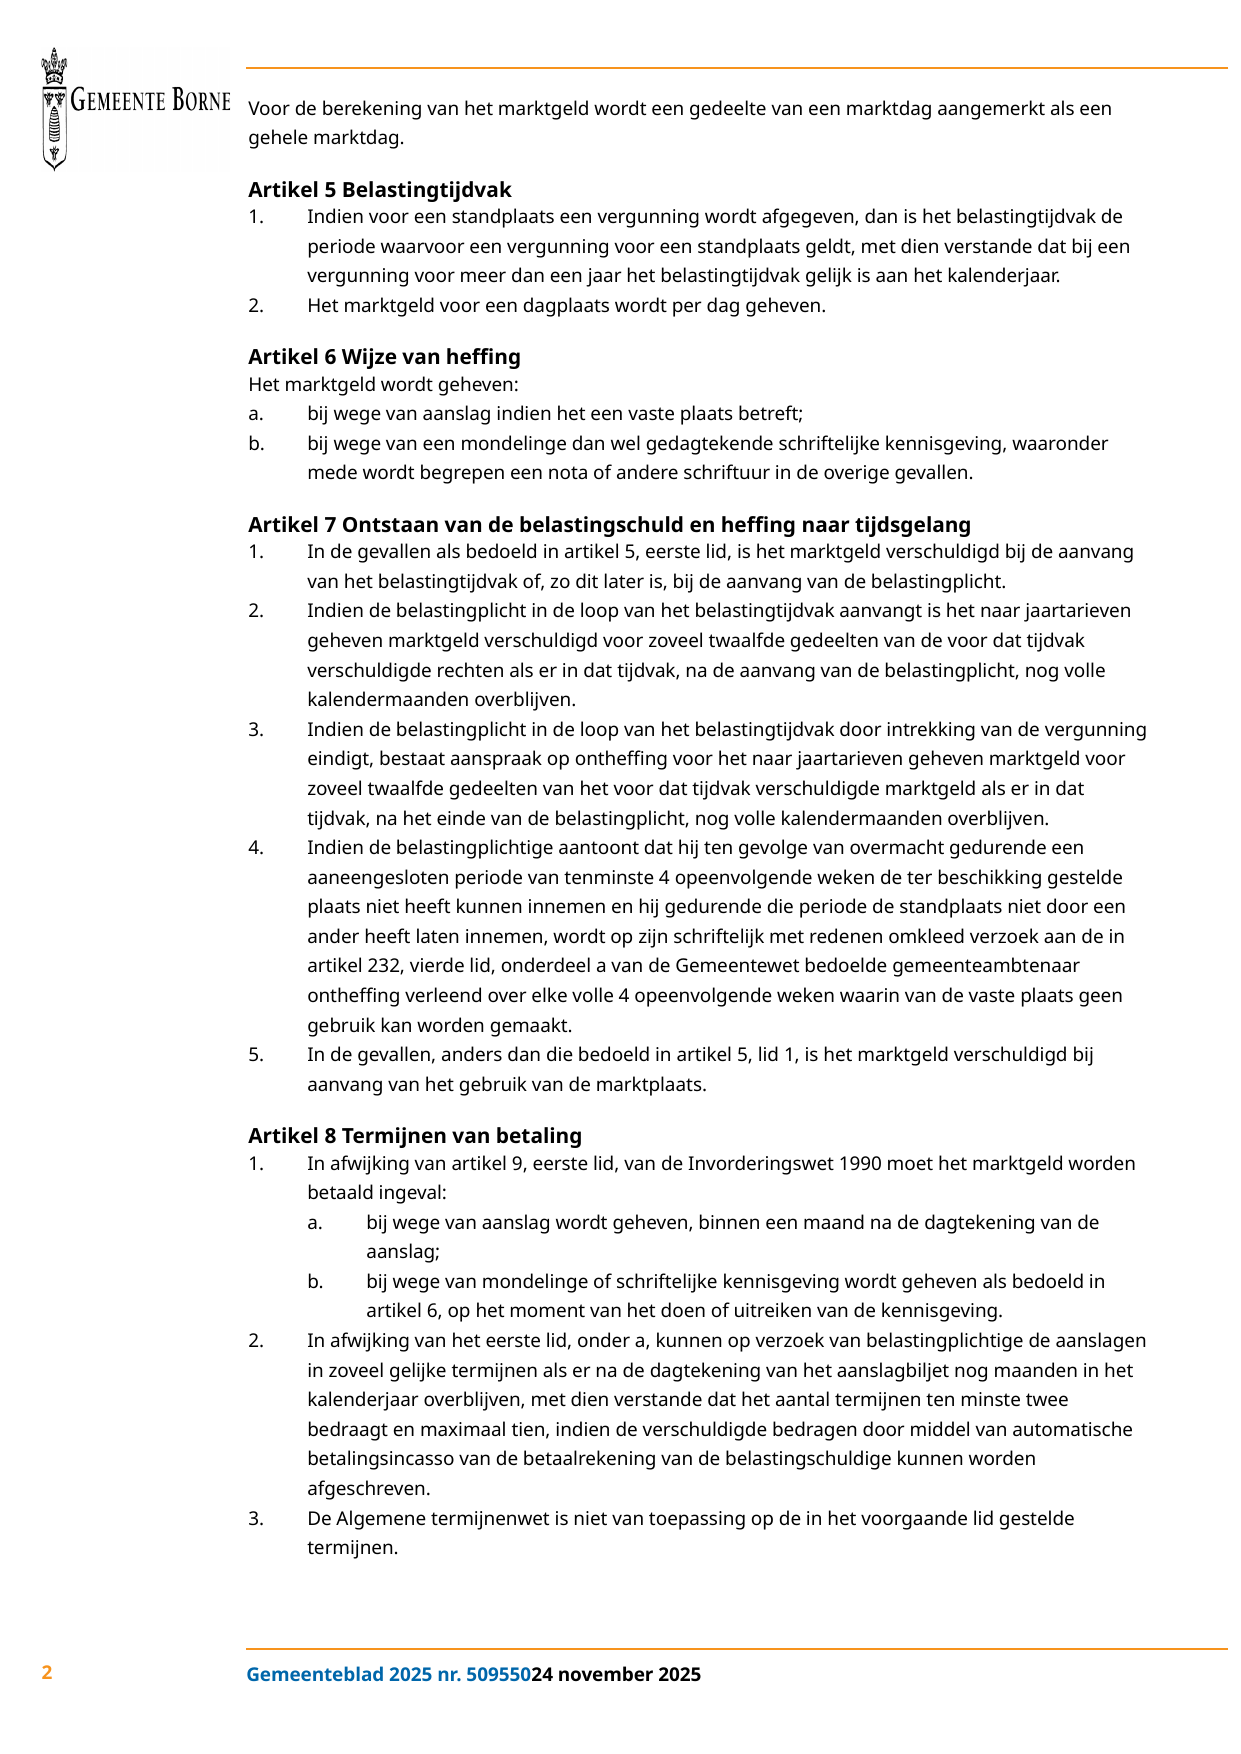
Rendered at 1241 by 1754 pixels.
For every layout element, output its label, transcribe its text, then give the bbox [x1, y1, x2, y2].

text Het marktgeld wordt geheven: [248, 371, 1152, 397]
list bij wege van aanslag wordt geheven, binnen een maand na de dagtekening van de aanslag; [307, 1209, 1152, 1264]
picture [41, 47, 231, 172]
list bij wege van mondelinge of schriftelijke kennisgeving wordt geheven als bedoeld in artikel 6, op het moment van het doen of uitreiken van de kennisgeving. [307, 1268, 1152, 1323]
list Indien de belastingplicht in de loop van het belastingtijdvak door intrekking van de vergunning eindigt, bestaat aanspraak op ontheffing voor het naar jaartarieven geheven marktgeld voor zoveel twaalfde gedeelten van het voor dat tijdvak verschuldigde marktgeld als er in dat tijdvak, na het einde van de belastingplicht, nog volle kalendermaanden overblijven. [248, 716, 1152, 830]
text Artikel 6 Wijze van heffing [248, 342, 1152, 371]
list Het marktgeld voor een dagplaats wordt per dag geheven. [248, 292, 1152, 318]
list bij wege van aanslag indien het een vaste plaats betreft; [248, 400, 1152, 426]
list De Algemene termijnenwet is niet van toepassing op de in het voorgaande lid gestelde termijnen. [248, 1505, 1152, 1560]
text Voor de berekening van het marktgeld wordt een gedeelte van een marktdag aangemerkt als een gehele marktdag. [248, 95, 1152, 150]
list In afwijking van het eerste lid, onder a, kunnen op verzoek van belastingplichtige de aanslagen in zoveel gelijke termijnen als er na de dagtekening van het aanslagbiljet nog maanden in het kalenderjaar overblijven, met dien verstande dat het aantal termijnen ten minste twee bedraagt en maximaal tien, indien de verschuldigde bedragen door middel van automatische betalingsincasso van de betaalrekening van de belastingschuldige kunnen worden afgeschreven. [248, 1327, 1152, 1501]
list Indien voor een standplaats een vergunning wordt afgegeven, dan is het belastingtijdvak de periode waarvoor een vergunning voor een standplaats geldt, met dien verstande dat bij een vergunning voor meer dan een jaar het belastingtijdvak gelijk is aan het kalenderjaar. [248, 203, 1152, 288]
list In de gevallen, anders dan die bedoeld in artikel 5, lid 1, is het marktgeld verschuldigd bij aanvang van het gebruik van de marktplaats. [248, 1041, 1152, 1097]
text Artikel 5 Belastingtijdvak [248, 175, 1152, 203]
text Artikel 8 Termijnen van betaling [248, 1121, 1152, 1150]
list Indien de belastingplichtige aantoont dat hij ten gevolge van overmacht gedurende een aaneengesloten periode van tenminste 4 opeenvolgende weken de ter beschikking gestelde plaats niet heeft kunnen innemen en hij gedurende die periode de standplaats niet door een ander heeft laten innemen, wordt op zijn schriftelijk met redenen omkleed verzoek aan de in artikel 232, vierde lid, onderdeel a van de Gemeentewet bedoelde gemeenteambtenaar ontheffing verleend over elke volle 4 opeenvolgende weken waarin van de vaste plaats geen gebruik kan worden gemaakt. [248, 834, 1152, 1037]
text Artikel 7 Ontstaan van de belastingschuld en heffing naar tijdsgelang [248, 510, 1152, 538]
list Indien de belastingplicht in de loop van het belastingtijdvak aanvangt is het naar jaartarieven geheven marktgeld verschuldigd voor zoveel twaalfde gedeelten van de voor dat tijdvak verschuldigde rechten als er in dat tijdvak, na de aanvang van de belastingplicht, nog volle kalendermaanden overblijven. [248, 598, 1152, 712]
list In de gevallen als bedoeld in artikel 5, eerste lid, is het marktgeld verschuldigd bij de aanvang van het belastingtijdvak of, zo dit later is, bij de aanvang van de belastingplicht. [248, 538, 1152, 594]
list bij wege van een mondelinge dan wel gedagtekende schriftelijke kennisgeving, waaronder mede wordt begrepen een nota of andere schriftuur in de overige gevallen. [248, 430, 1152, 485]
list In afwijking van artikel 9, eerste lid, van de Invorderingswet 1990 moet het marktgeld worden betaald ingeval: [248, 1150, 1152, 1205]
